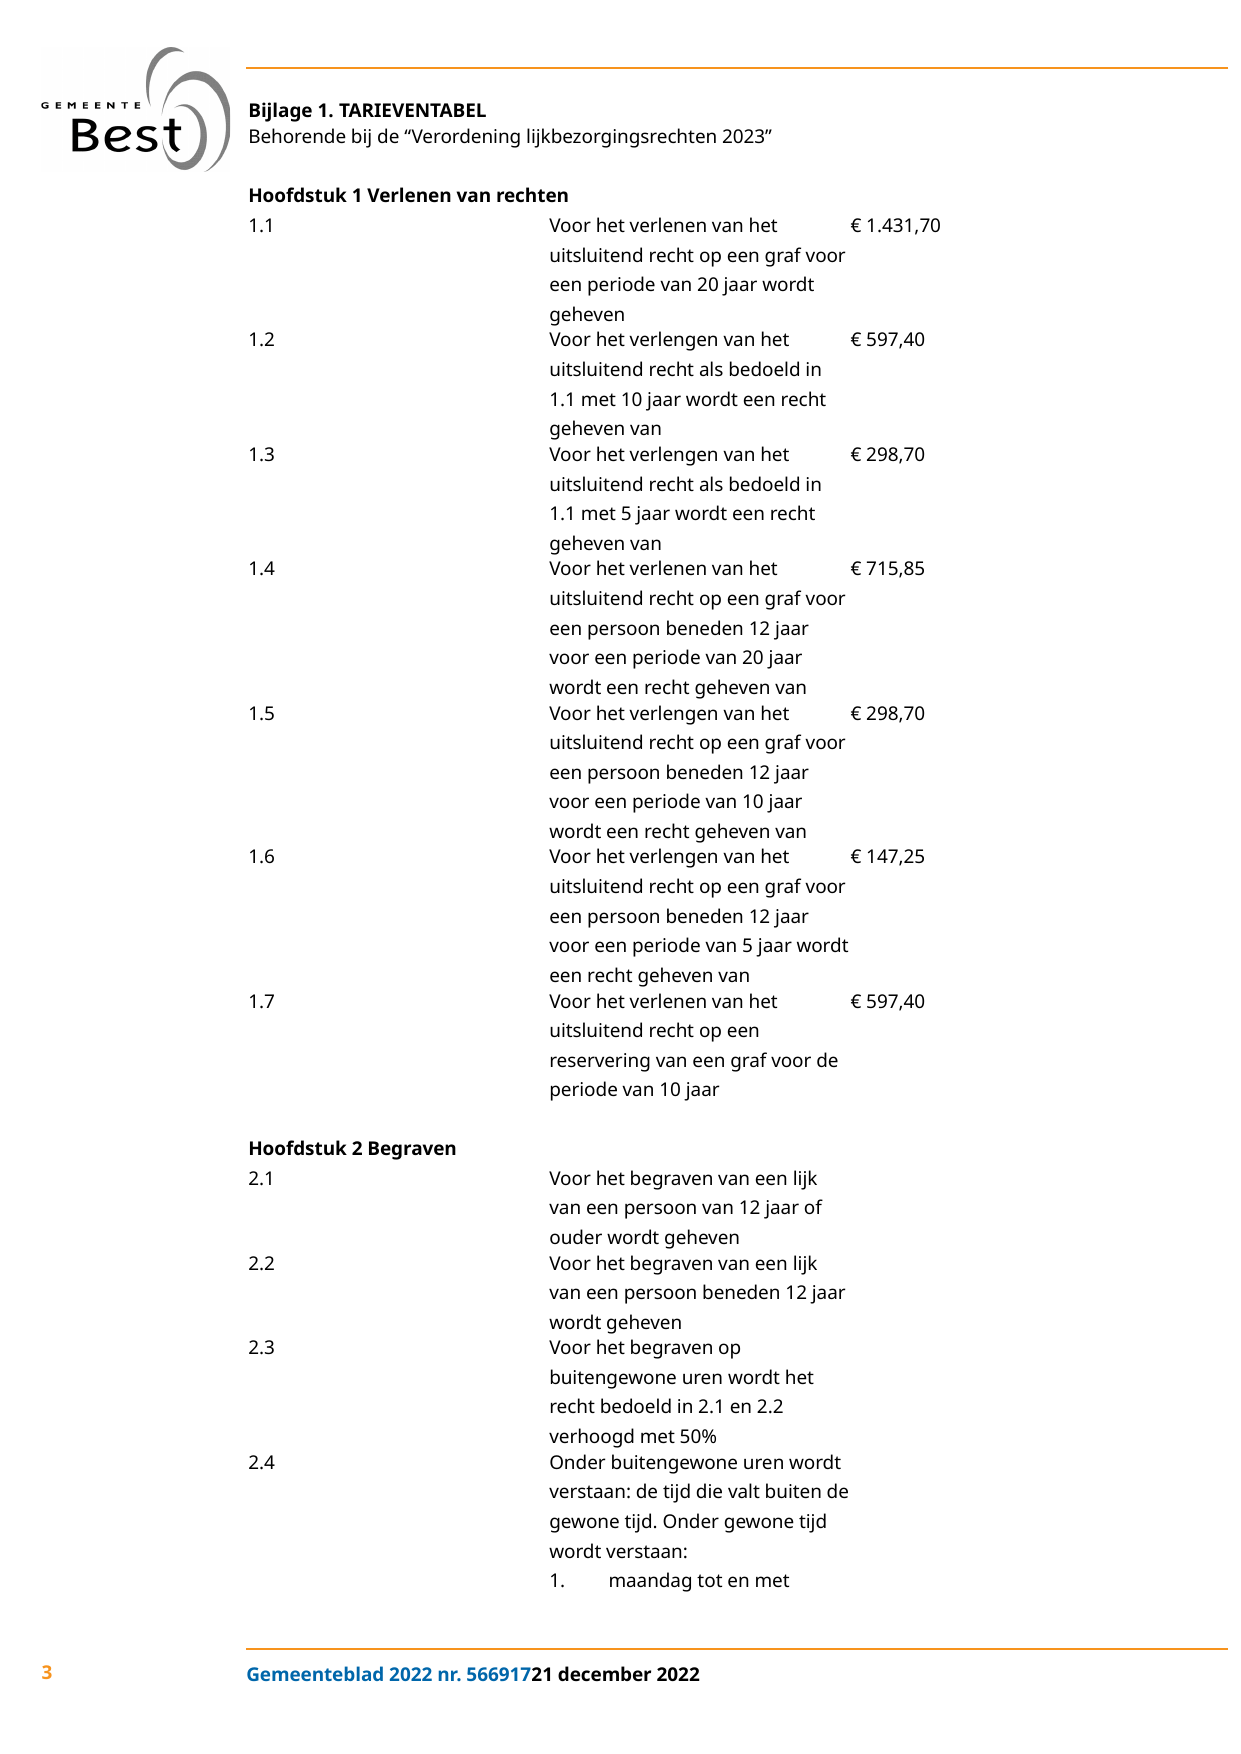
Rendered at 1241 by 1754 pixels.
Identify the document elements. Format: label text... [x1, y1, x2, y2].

table_header [850, 1165, 1152, 1250]
table_cell € 298,70 [850, 441, 1152, 556]
table_header 1.1 [248, 212, 549, 327]
text Behorende bij de “Verordening lijkbezorgingsrechten 2023” [248, 123, 1152, 149]
text Hoofdstuk 1 Verlenen van rechten [248, 182, 1152, 208]
table_cell 1.3 [248, 441, 549, 556]
table_cell Voor het verlengen van het uitsluitend recht als bedoeld in 1.1 met 5 jaar wordt een recht geheven van [549, 441, 850, 556]
table_cell 1.2 [248, 327, 549, 441]
table_cell € 597,40 [850, 327, 1152, 441]
table_header Voor het verlenen van het uitsluitend recht op een graf voor een periode van 20 jaar wordt geheven [549, 212, 850, 327]
table_cell Voor het begraven op buitengewone uren wordt het recht bedoeld in 2.1 en 2.2 verhoogd met 50% [549, 1335, 850, 1449]
table_cell [850, 1449, 1152, 1593]
table_cell 1.5 [248, 700, 549, 844]
table_cell 1.4 [248, 556, 549, 700]
table_cell 1.7 [248, 988, 549, 1102]
table_cell Voor het verlengen van het uitsluitend recht op een graf voor een persoon beneden 12 jaar voor een periode van 10 jaar wordt een recht geheven van [549, 700, 850, 844]
table_cell 2.3 [248, 1335, 549, 1449]
text Bijlage 1. TARIEVENTABEL [248, 95, 1152, 123]
table_cell [850, 1250, 1152, 1334]
table_header € 1.431,70 [850, 212, 1152, 327]
table_cell 1.6 [248, 844, 549, 988]
table_cell € 715,85 [850, 556, 1152, 700]
table_header Voor het begraven van een lijk van een persoon van 12 jaar of ouder wordt geheven [549, 1165, 850, 1250]
table_cell 2.2 [248, 1250, 549, 1334]
table_cell € 147,25 [850, 844, 1152, 988]
text Hoofdstuk 2 Begraven [248, 1135, 1152, 1161]
table_cell 2.4 [248, 1449, 549, 1593]
table_cell Voor het verlengen van het uitsluitend recht op een graf voor een persoon beneden 12 jaar voor een periode van 5 jaar wordt een recht geheven van [549, 844, 850, 988]
table_cell € 298,70 [850, 700, 1152, 844]
table_cell Onder buitengewone uren wordt verstaan: de tijd die valt buiten de gewone tijd. Onder gewone tijd wordt verstaan: maandag tot en met [549, 1449, 850, 1593]
table_cell Voor het verlenen van het uitsluitend recht op een reservering van een graf voor de periode van 10 jaar [549, 988, 850, 1102]
table_header 2.1 [248, 1165, 549, 1250]
picture [41, 47, 231, 172]
table_cell Voor het verlengen van het uitsluitend recht als bedoeld in 1.1 met 10 jaar wordt een recht geheven van [549, 327, 850, 441]
table_cell [850, 1335, 1152, 1449]
table_cell Voor het begraven van een lijk van een persoon beneden 12 jaar wordt geheven [549, 1250, 850, 1334]
table_cell € 597,40 [850, 988, 1152, 1102]
table_cell Voor het verlenen van het uitsluitend recht op een graf voor een persoon beneden 12 jaar voor een periode van 20 jaar wordt een recht geheven van [549, 556, 850, 700]
